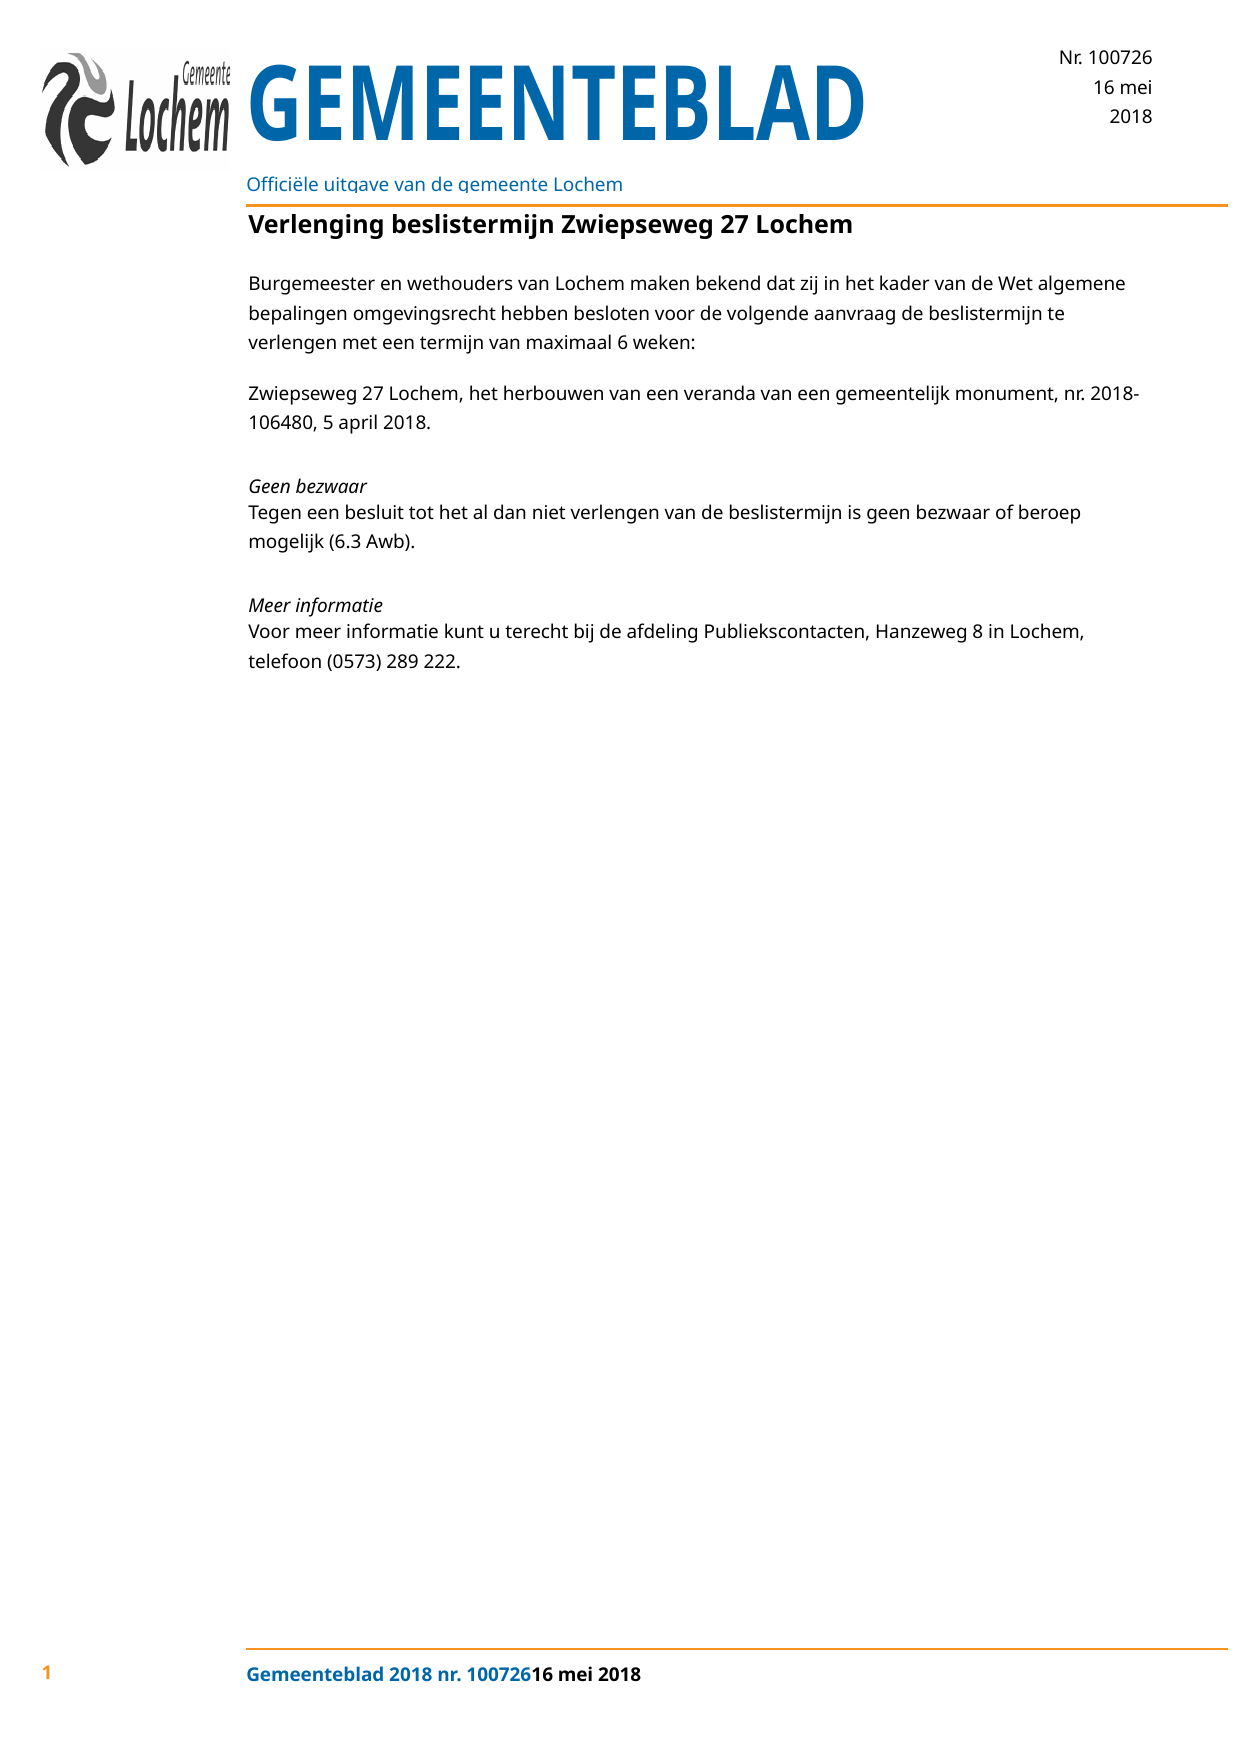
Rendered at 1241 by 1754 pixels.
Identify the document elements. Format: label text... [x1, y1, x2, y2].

text Geen bezwaar [248, 473, 1152, 499]
text Meer informatie [248, 593, 1152, 618]
text Zwiepseweg 27 Lochem, het herbouwen van een veranda van een gemeentelijk monument, nr. 2018-106480, 5 april 2018. [248, 380, 1152, 435]
text Voor meer informatie kunt u terecht bij de afdeling Publiekscontacten, Hanzeweg 8 in Lochem, telefoon (0573) 289 222. [248, 618, 1152, 674]
text Tegen een besluit tot het al dan niet verlengen van de beslistermijn is geen bezwaar of beroep mogelijk (6.3 Awb). [248, 499, 1152, 554]
text Verlenging beslistermijn Zwiepseweg 27 Lochem [248, 207, 1152, 241]
picture [41, 47, 231, 172]
text Burgemeester en wethouders van Lochem maken bekend dat zij in het kader van de Wet algemene bepalingen omgevingsrecht hebben besloten voor de volgende aanvraag de beslistermijn te verlengen met een termijn van maximaal 6 weken: [248, 270, 1152, 355]
